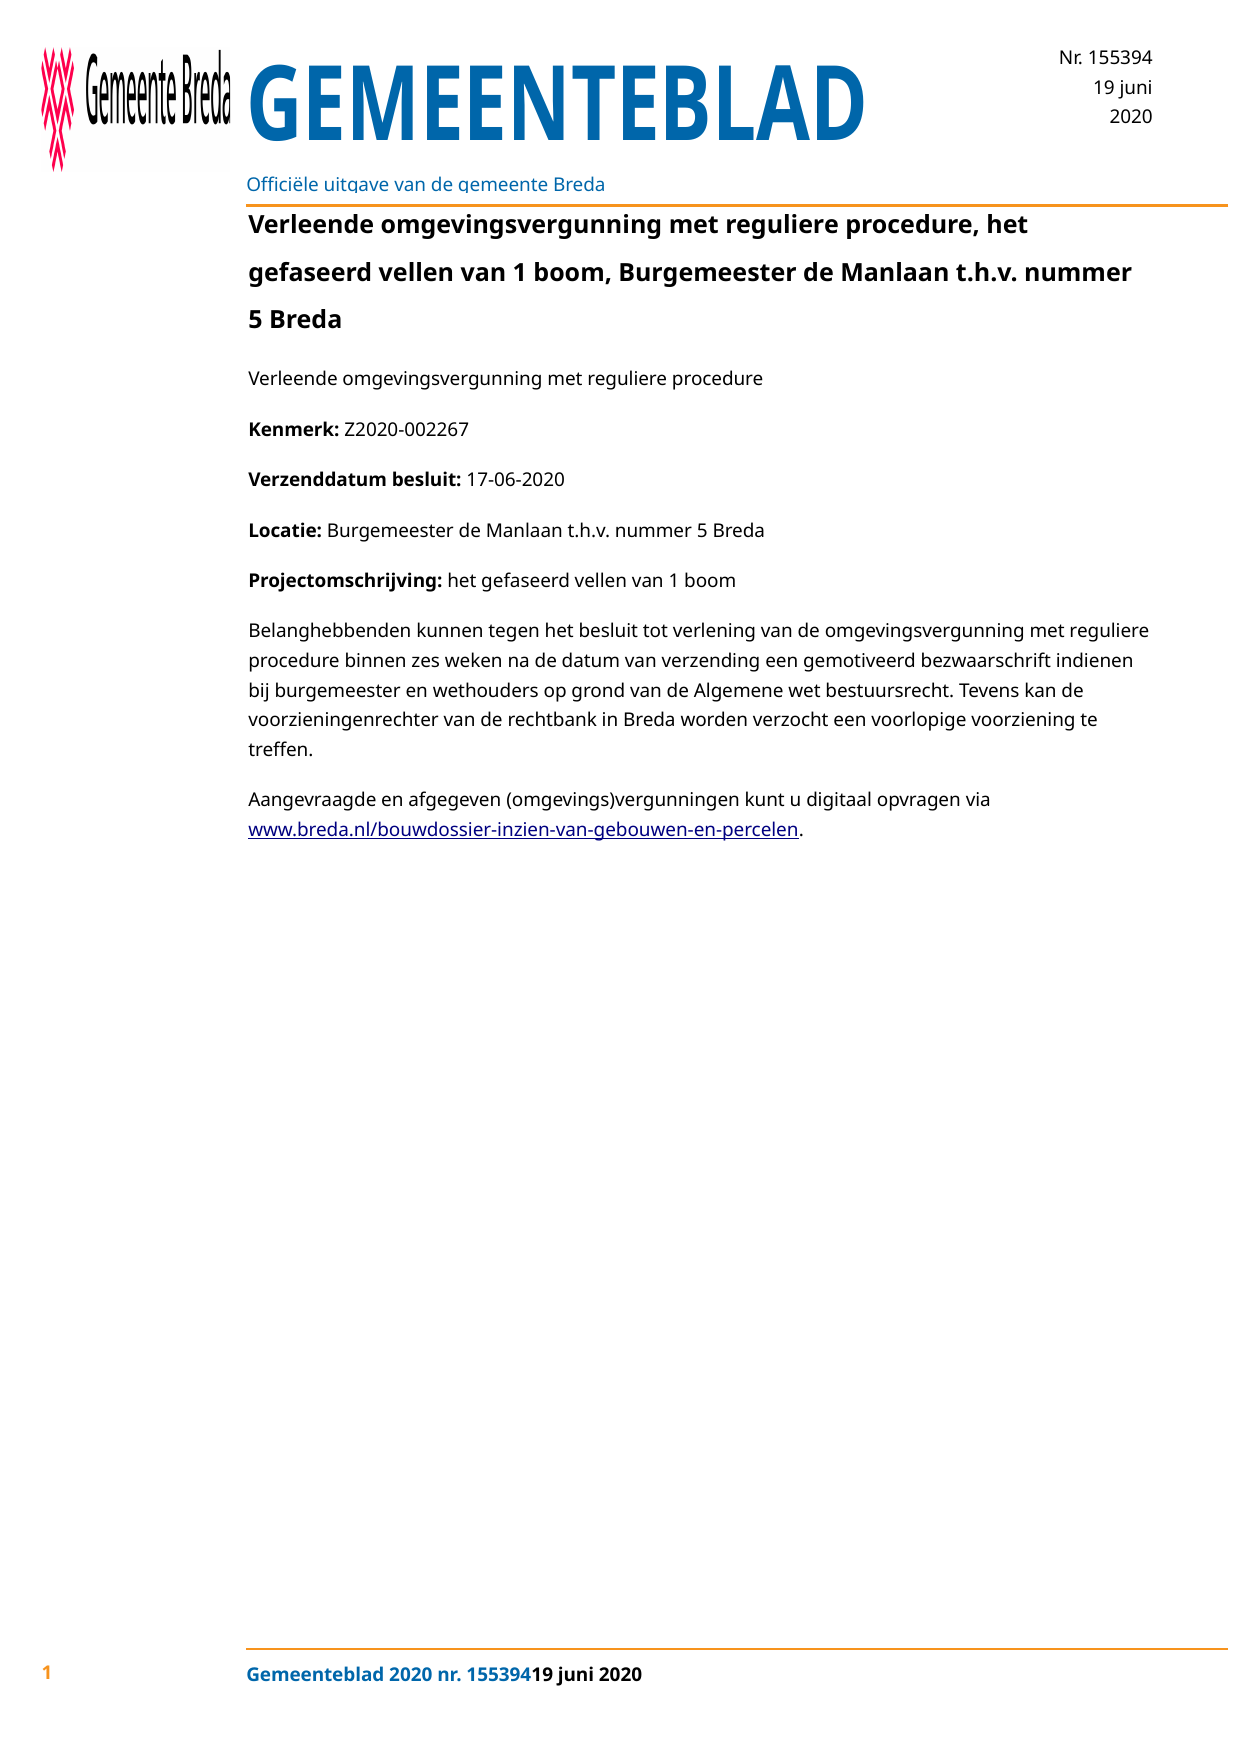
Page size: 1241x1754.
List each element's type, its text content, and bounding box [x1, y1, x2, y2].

text Verleende omgevingsvergunning met reguliere procedure [248, 366, 1152, 391]
text Verzenddatum besluit: 17-06-2020 [248, 466, 1152, 492]
text Locatie: Burgemeester de Manlaan t.h.v. nummer 5 Breda [248, 517, 1152, 542]
text Aangevraagde en afgegeven (omgevings)vergunningen kunt u digitaal opvragen via www.breda.nl/bouwdossier-inzien-van-gebouwen-en-percelen. [248, 786, 1152, 842]
text Belanghebbenden kunnen tegen het besluit tot verlening van de omgevingsvergunning met reguliere procedure binnen zes weken na de datum van verzending een gemotiveerd bezwaarschrift indienen bij burgemeester en wethouders op grond van de Algemene wet bestuursrecht. Tevens kan de voorzieningenrechter van de rechtbank in Breda worden verzocht een voorlopige voorziening te treffen. [248, 618, 1152, 762]
text Verleende omgevingsvergunning met reguliere procedure, het gefaseerd vellen van 1 boom, Burgemeester de Manlaan t.h.v. nummer 5 Breda [248, 207, 1152, 336]
text Kenmerk: Z2020-002267 [248, 416, 1152, 442]
picture [41, 47, 231, 172]
text Projectomschrijving: het gefaseerd vellen van 1 boom [248, 567, 1152, 593]
